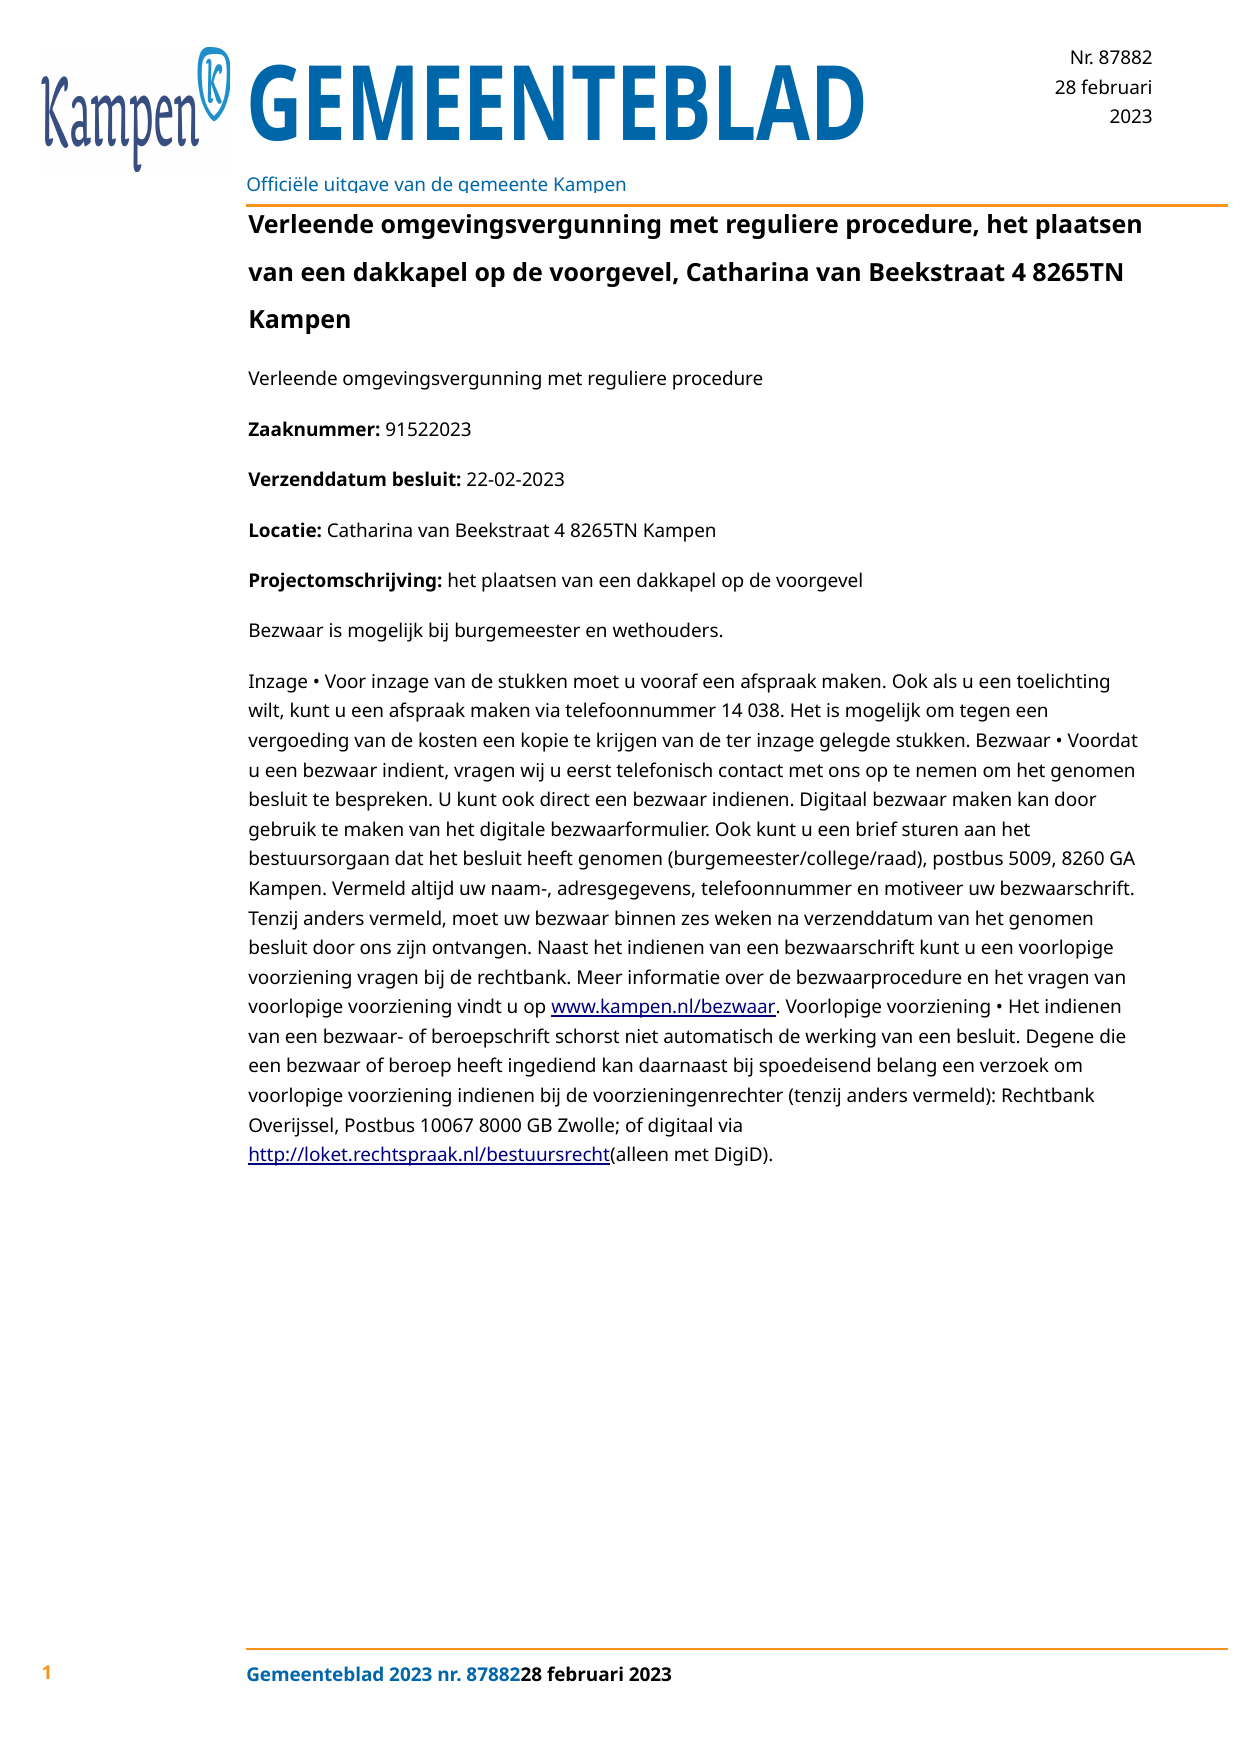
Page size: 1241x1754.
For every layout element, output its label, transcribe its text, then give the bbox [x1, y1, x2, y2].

text Zaaknummer: 91522023 [248, 416, 1152, 442]
text Projectomschrijving: het plaatsen van een dakkapel op de voorgevel [248, 567, 1152, 593]
text Locatie: Catharina van Beekstraat 4 8265TN Kampen [248, 517, 1152, 542]
text Bezwaar is mogelijk bij burgemeester en wethouders. [248, 618, 1152, 643]
text Verleende omgevingsvergunning met reguliere procedure, het plaatsen van een dakkapel op de voorgevel, Catharina van Beekstraat 4 8265TN Kampen [248, 207, 1152, 336]
text Verzenddatum besluit: 22-02-2023 [248, 466, 1152, 492]
text Verleende omgevingsvergunning met reguliere procedure [248, 366, 1152, 391]
picture [41, 47, 231, 172]
text Inzage • Voor inzage van de stukken moet u vooraf een afspraak maken. Ook als u een toelichting wilt, kunt u een afspraak maken via telefoonnummer 14 038. Het is mogelijk om tegen een vergoeding van de kosten een kopie te krijgen van de ter inzage gelegde stukken. Bezwaar • Voordat u een bezwaar indient, vragen wij u eerst telefonisch contact met ons op te nemen om het genomen besluit te bespreken. U kunt ook direct een bezwaar indienen. Digitaal bezwaar maken kan door gebruik te maken van het digitale bezwaarformulier. Ook kunt u een brief sturen aan het bestuursorgaan dat het besluit heeft genomen (burgemeester/college/raad), postbus 5009, 8260 GA Kampen. Vermeld altijd uw naam-, adresgegevens, telefoonnummer en motiveer uw bezwaarschrift. Tenzij anders vermeld, moet uw bezwaar binnen zes weken na verzenddatum van het genomen besluit door ons zijn ontvangen. Naast het indienen van een bezwaarschrift kunt u een voorlopige voorziening vragen bij de rechtbank. Meer informatie over de bezwaarprocedure en het vragen van voorlopige voorziening vindt u op www.kampen.nl/bezwaar. Voorlopige voorziening • Het indienen van een bezwaar- of beroepschrift schorst niet automatisch de werking van een besluit. Degene die een bezwaar of beroep heeft ingediend kan daarnaast bij spoedeisend belang een verzoek om voorlopige voorziening indienen bij de voorzieningenrechter (tenzij anders vermeld): Rechtbank Overijssel, Postbus 10067 8000 GB Zwolle; of digitaal via http://loket.rechtspraak.nl/bestuursrecht(alleen met DigiD). [248, 668, 1152, 1167]
